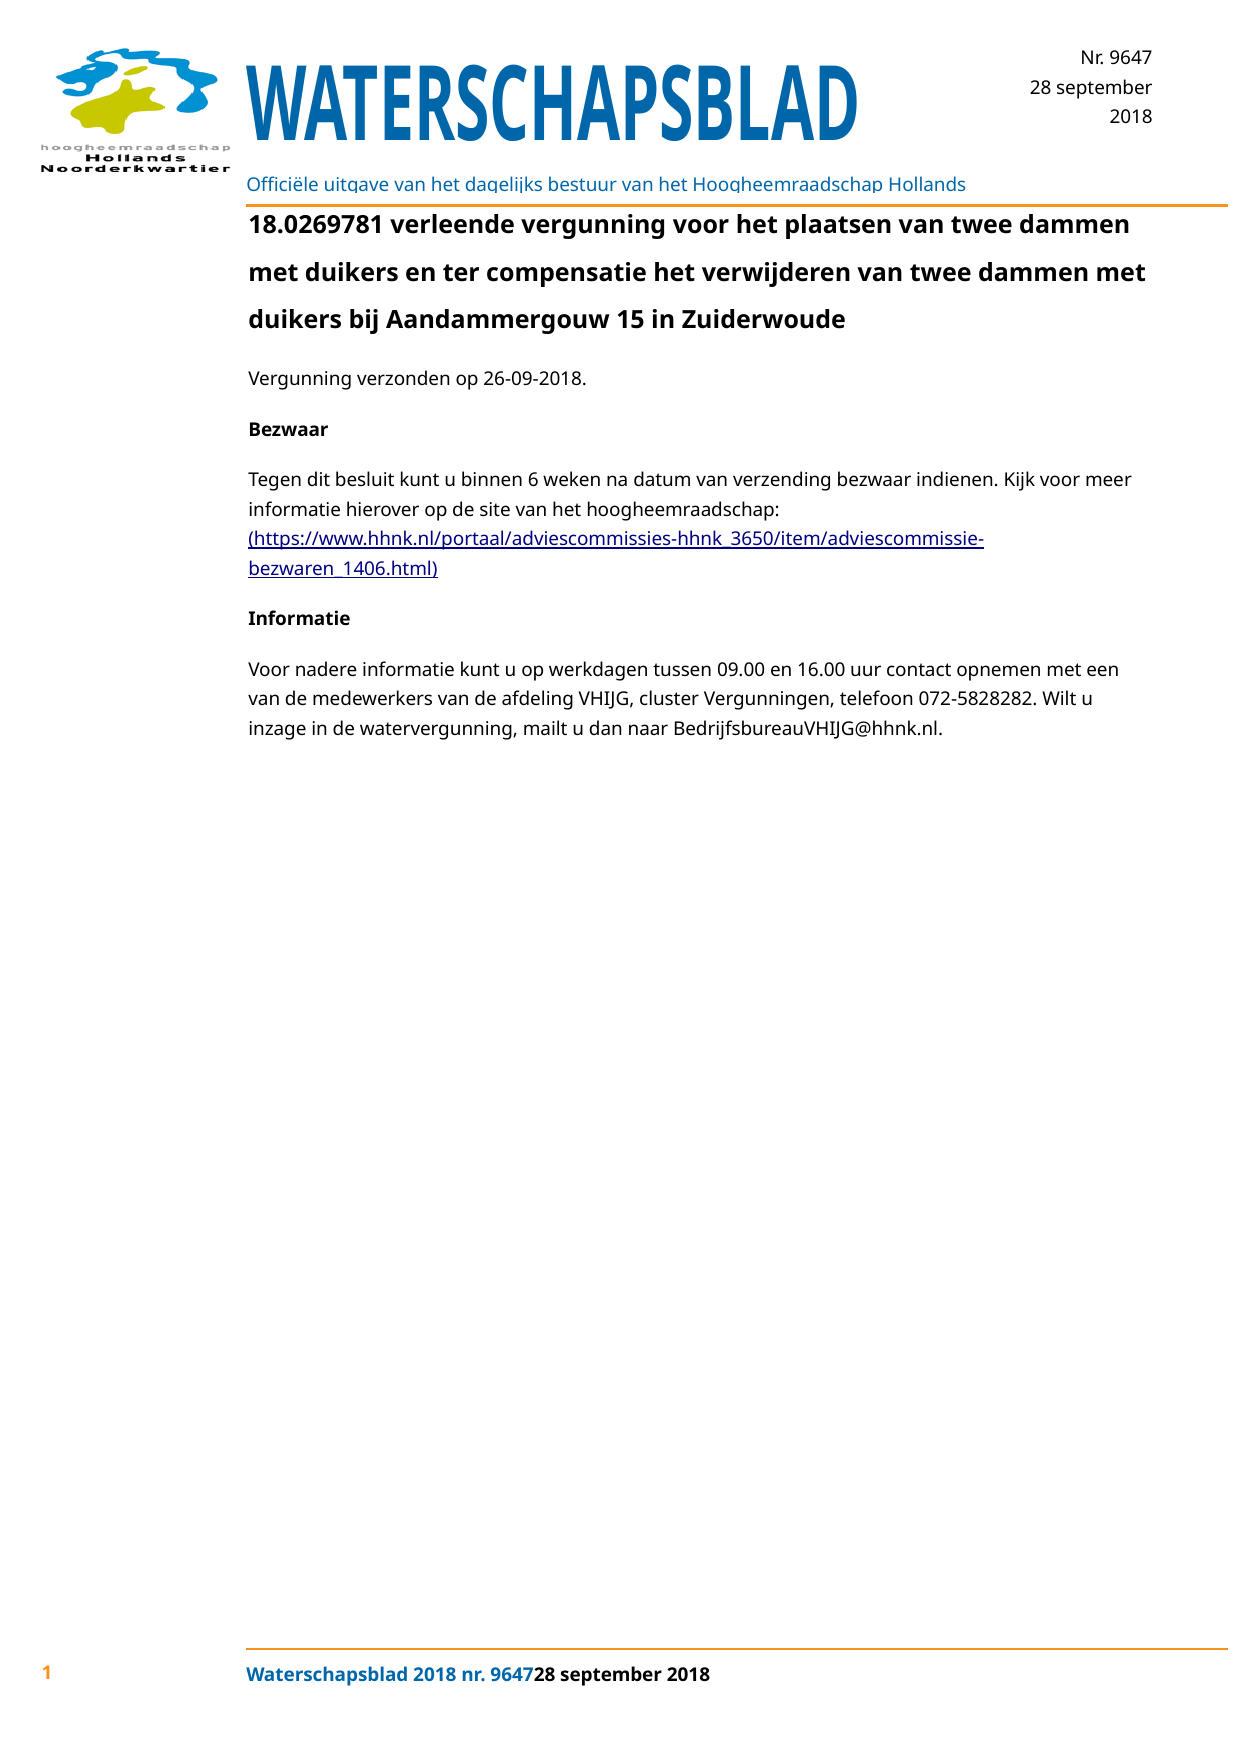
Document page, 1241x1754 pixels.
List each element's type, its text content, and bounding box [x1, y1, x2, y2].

text Bezwaar [248, 416, 1152, 442]
picture [41, 47, 231, 172]
text 18.0269781 verleende vergunning voor het plaatsen van twee dammen met duikers en ter compensatie het verwijderen van twee dammen met duikers bij Aandammergouw 15 in Zuiderwoude [248, 207, 1152, 336]
text Informatie [248, 606, 1152, 631]
text Tegen dit besluit kunt u binnen 6 weken na datum van verzending bezwaar indienen. Kijk voor meer informatie hierover op de site van het hoogheemraadschap: (https://www.hhnk.nl/portaal/adviescommissies-hhnk_3650/item/adviescommissie-bezwaren_1406.html) [248, 466, 1152, 581]
text Vergunning verzonden op 26-09-2018. [248, 366, 1152, 391]
text Voor nadere informatie kunt u op werkdagen tussen 09.00 en 16.00 uur contact opnemen met een van de medewerkers van de afdeling VHIJG, cluster Vergunningen, telefoon 072-5828282. Wilt u inzage in de watervergunning, mailt u dan naar BedrijfsbureauVHIJG@hhnk.nl. [248, 656, 1152, 741]
